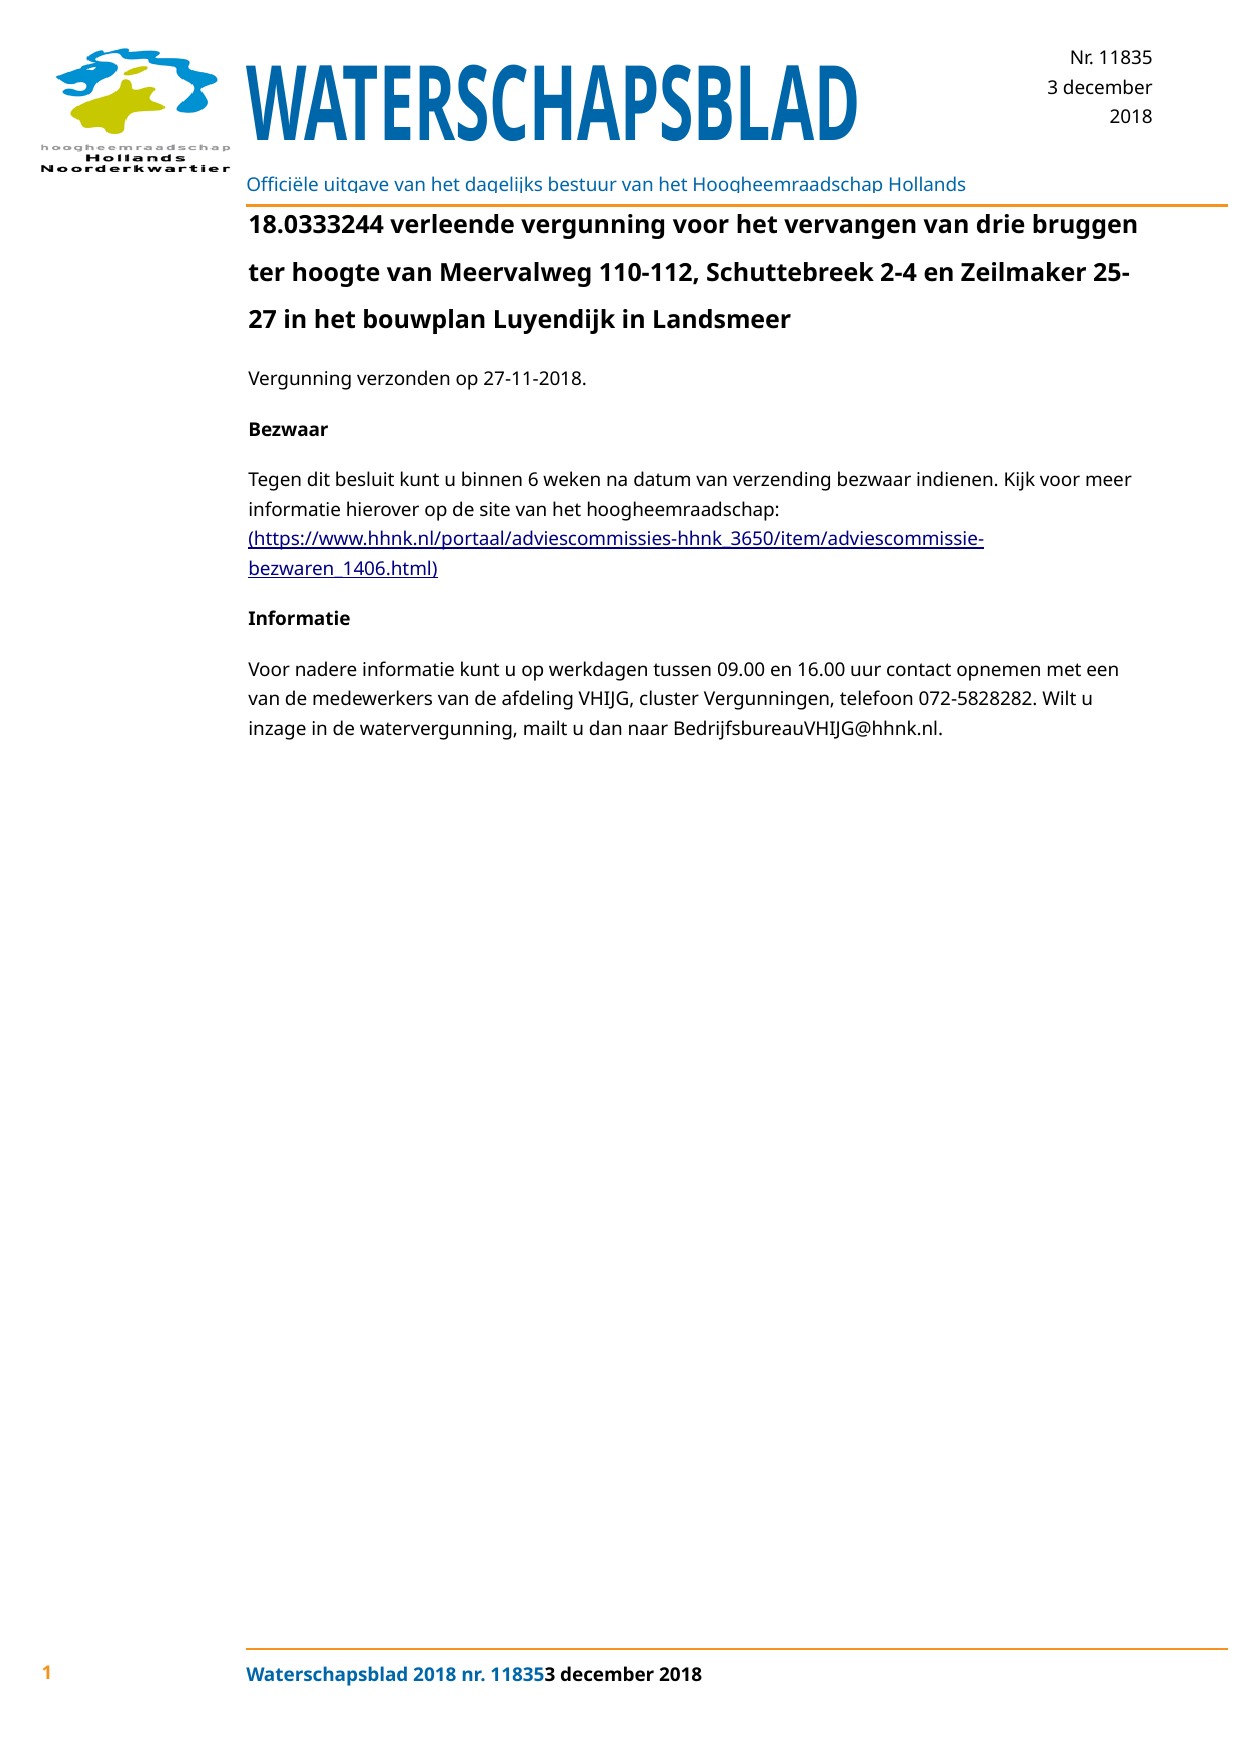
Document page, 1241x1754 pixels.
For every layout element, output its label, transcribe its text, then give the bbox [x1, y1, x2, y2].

picture [41, 47, 231, 172]
text 18.0333244 verleende vergunning voor het vervangen van drie bruggen ter hoogte van Meervalweg 110-112, Schuttebreek 2-4 en Zeilmaker 25-27 in het bouwplan Luyendijk in Landsmeer [248, 207, 1152, 336]
text Tegen dit besluit kunt u binnen 6 weken na datum van verzending bezwaar indienen. Kijk voor meer informatie hierover op de site van het hoogheemraadschap: (https://www.hhnk.nl/portaal/adviescommissies-hhnk_3650/item/adviescommissie-bezwaren_1406.html) [248, 466, 1152, 581]
text Informatie [248, 606, 1152, 631]
text Voor nadere informatie kunt u op werkdagen tussen 09.00 en 16.00 uur contact opnemen met een van de medewerkers van de afdeling VHIJG, cluster Vergunningen, telefoon 072-5828282. Wilt u inzage in de watervergunning, mailt u dan naar BedrijfsbureauVHIJG@hhnk.nl. [248, 656, 1152, 741]
text Bezwaar [248, 416, 1152, 442]
text Vergunning verzonden op 27-11-2018. [248, 366, 1152, 391]
